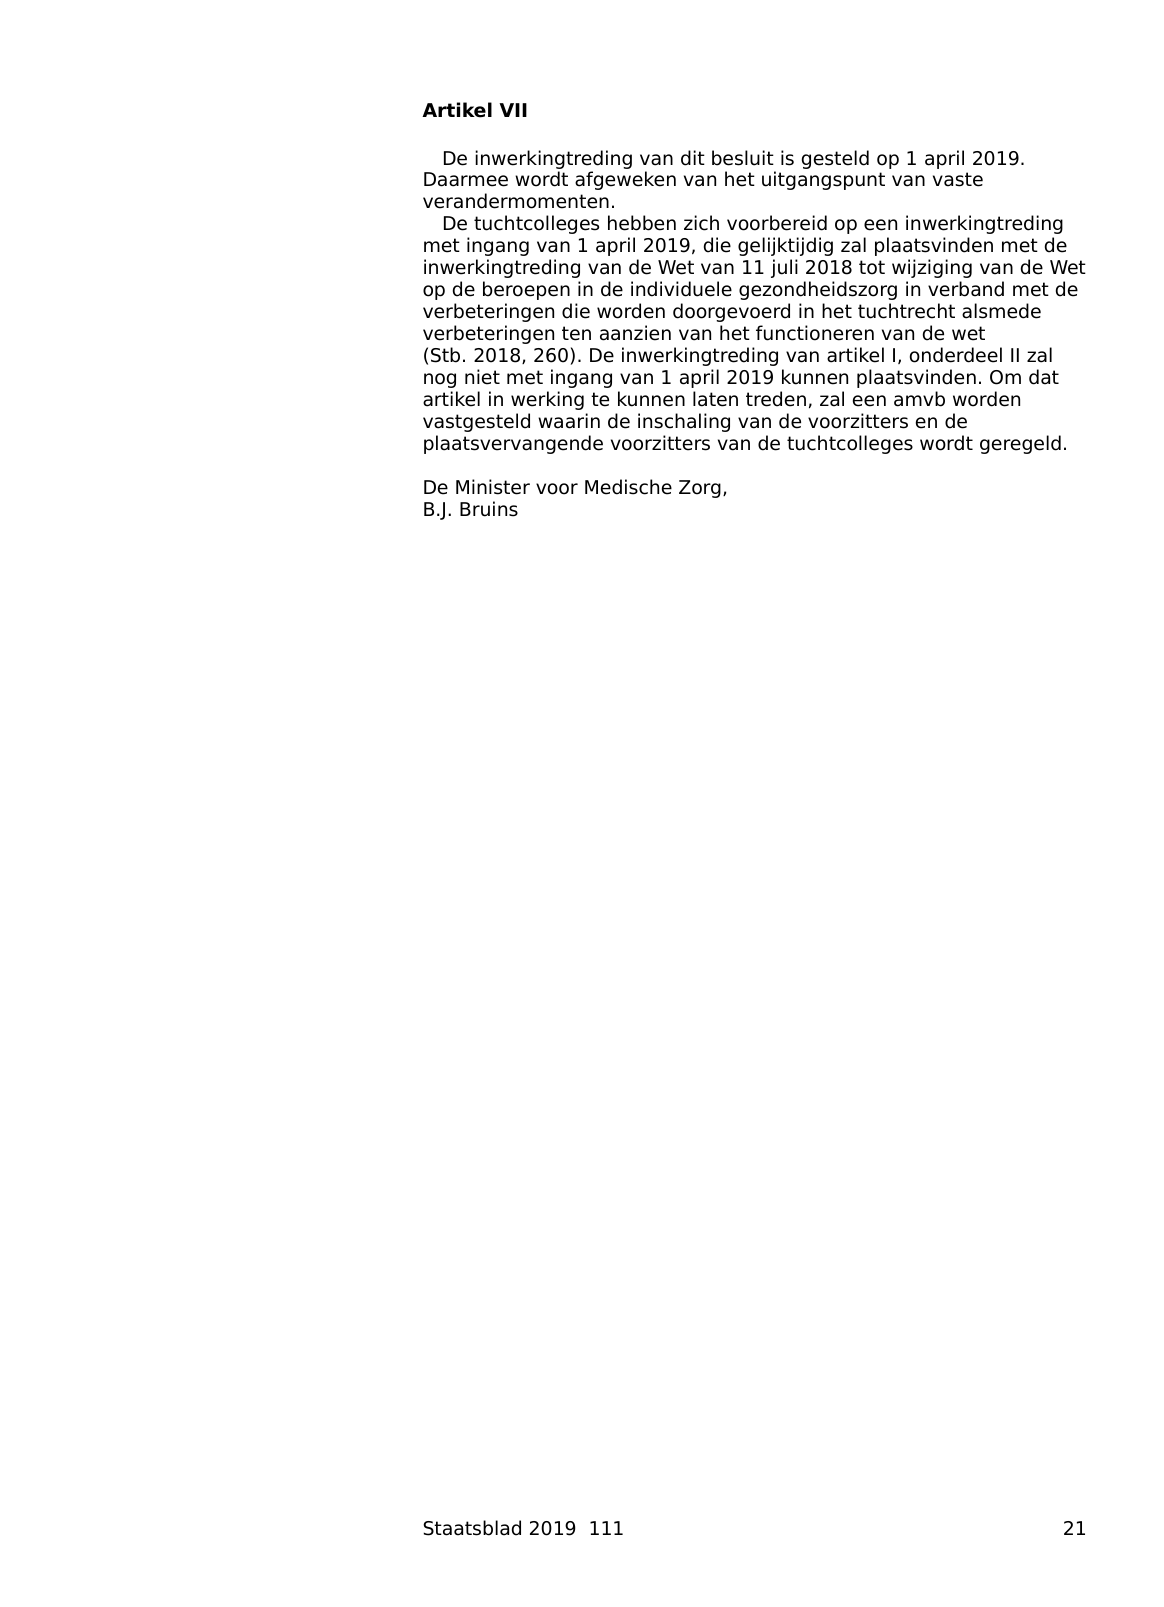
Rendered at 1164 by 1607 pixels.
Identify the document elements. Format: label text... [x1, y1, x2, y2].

subtitle Artikel VII [422, 100, 1087, 122]
text De Minister voor Medische Zorg, B.J. Bruins [422, 477, 1087, 521]
text De tuchtcolleges hebben zich voorbereid op een inwerkingtreding met ingang van 1 april 2019, die gelijktijdig zal plaatsvinden met de inwerkingtreding van de Wet van 11 juli 2018 tot wijziging van de Wet op de beroepen in de individuele gezondheidszorg in verband met de verbeteringen die worden doorgevoerd in het tuchtrecht alsmede verbeteringen ten aanzien van het functioneren van de wet (Stb. 2018, 260). De inwerkingtreding van artikel I, onderdeel II zal nog niet met ingang van 1 april 2019 kunnen plaatsvinden. Om dat artikel in werking te kunnen laten treden, zal een amvb worden vastgesteld waarin de inschaling van de voorzitters en de plaatsvervangende voorzitters van de tuchtcolleges wordt geregeld. [422, 213, 1087, 455]
text De inwerkingtreding van dit besluit is gesteld op 1 april 2019. Daarmee wordt afgeweken van het uitgangspunt van vaste verandermomenten. [422, 147, 1087, 213]
